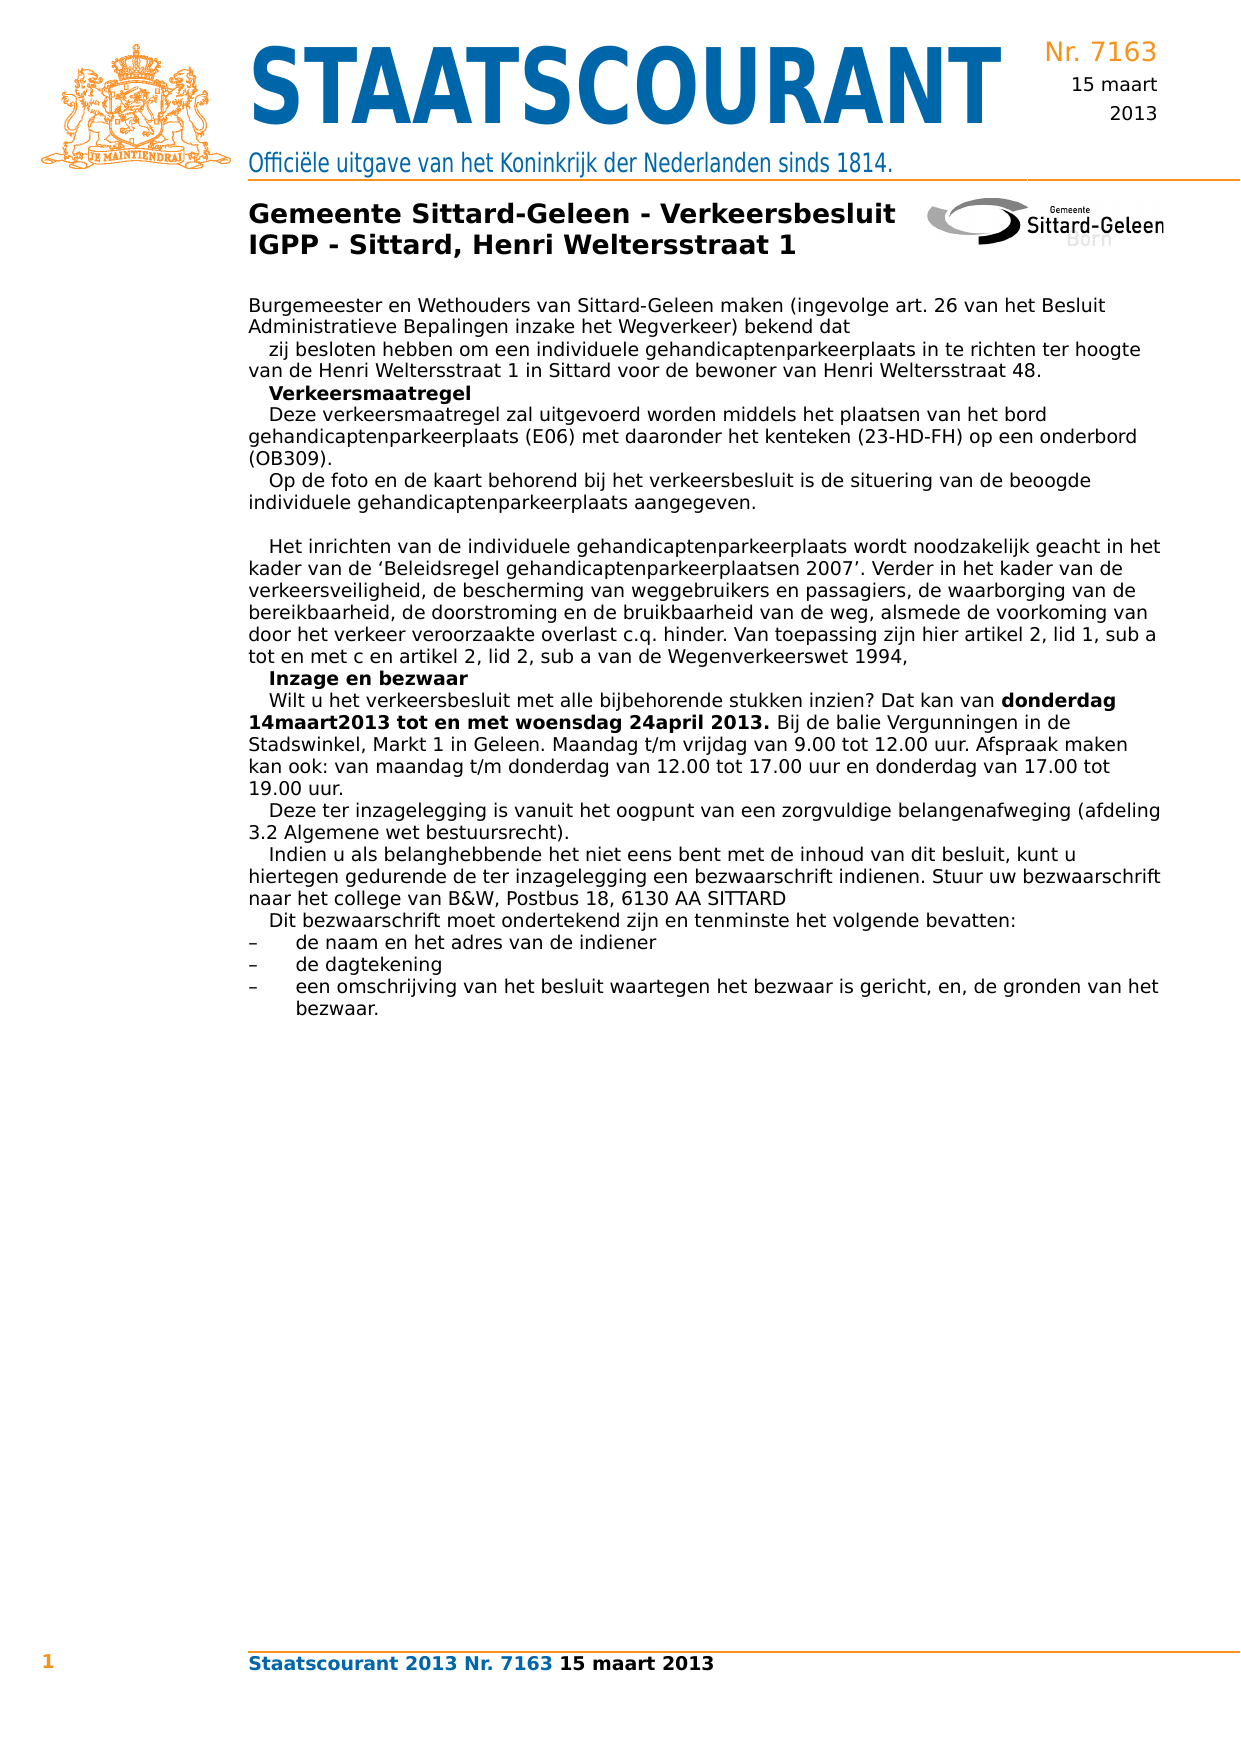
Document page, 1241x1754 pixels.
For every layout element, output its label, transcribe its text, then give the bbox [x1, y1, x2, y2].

text Dit bezwaarschrift moet ondertekend zijn en tenminste het volgende bevatten: [248, 910, 1163, 932]
picture [41, 44, 231, 169]
text Indien u als belanghebbende het niet eens bent met de inhoud van dit besluit, kunt u hiertegen gedurende de ter inzagelegging een bezwaarschrift indienen. Stuur uw bezwaarschrift naar het college van B&W, Postbus 18, 6130 AA SITTARD [248, 844, 1163, 910]
text Op de foto en de kaart behorend bij het verkeersbesluit is de situering van de beoogde individuele gehandicaptenparkeerplaats aangegeven. [248, 470, 1163, 514]
picture [927, 198, 1164, 246]
subtitle Gemeente Sittard-Geleen - Verkeersbesluit IGPP - Sittard, Henri Weltersstraat 1 [248, 199, 1163, 261]
list de naam en het adres van de indiener [248, 932, 1163, 954]
list een omschrijving van het besluit waartegen het bezwaar is gericht, en, de gronden van het bezwaar. [248, 976, 1163, 1020]
text Het inrichten van de individuele gehandicaptenparkeerplaats wordt noodzakelijk geacht in het kader van de ‘Beleidsregel gehandicaptenparkeerplaatsen 2007’. Verder in het kader van de verkeersveiligheid, de bescherming van weggebruikers en passagiers, de waarborging van de bereikbaarheid, de doorstroming en de bruikbaarheid van de weg, alsmede de voorkoming van door het verkeer veroorzaakte overlast c.q. hinder. Van toepassing zijn hier artikel 2, lid 1, sub a tot en met c en artikel 2, lid 2, sub a van de Wegenverkeerswet 1994, [248, 536, 1163, 668]
text Wilt u het verkeersbesluit met alle bijbehorende stukken inzien? Dat kan van donderdag 14maart2013 tot en met woensdag 24april 2013. Bij de balie Vergunningen in de Stadswinkel, Markt 1 in Geleen. Maandag t/m vrijdag van 9.00 tot 12.00 uur. Afspraak maken kan ook: van maandag t/m donderdag van 12.00 tot 17.00 uur en donderdag van 17.00 tot 19.00 uur. [248, 690, 1163, 800]
text zij besloten hebben om een individuele gehandicaptenparkeerplaats in te richten ter hoogte van de Henri Weltersstraat 1 in Sittard voor de bewoner van Henri Weltersstraat 48. [248, 338, 1163, 382]
text Burgemeester en Wethouders van Sittard-Geleen maken (ingevolge art. 26 van het Besluit Administratieve Bepalingen inzake het Wegverkeer) bekend dat [248, 294, 1163, 338]
text Verkeersmaatregel [248, 382, 1163, 404]
text Deze verkeersmaatregel zal uitgevoerd worden middels het plaatsen van het bord gehandicaptenparkeerplaats (E06) met daaronder het kenteken (23-HD-FH) op een onderbord (OB309). [248, 404, 1163, 470]
list de dagtekening [248, 954, 1163, 976]
text Inzage en bezwaar [248, 668, 1163, 690]
text Deze ter inzagelegging is vanuit het oogpunt van een zorgvuldige belangenafweging (afdeling 3.2 Algemene wet bestuursrecht). [248, 800, 1163, 844]
